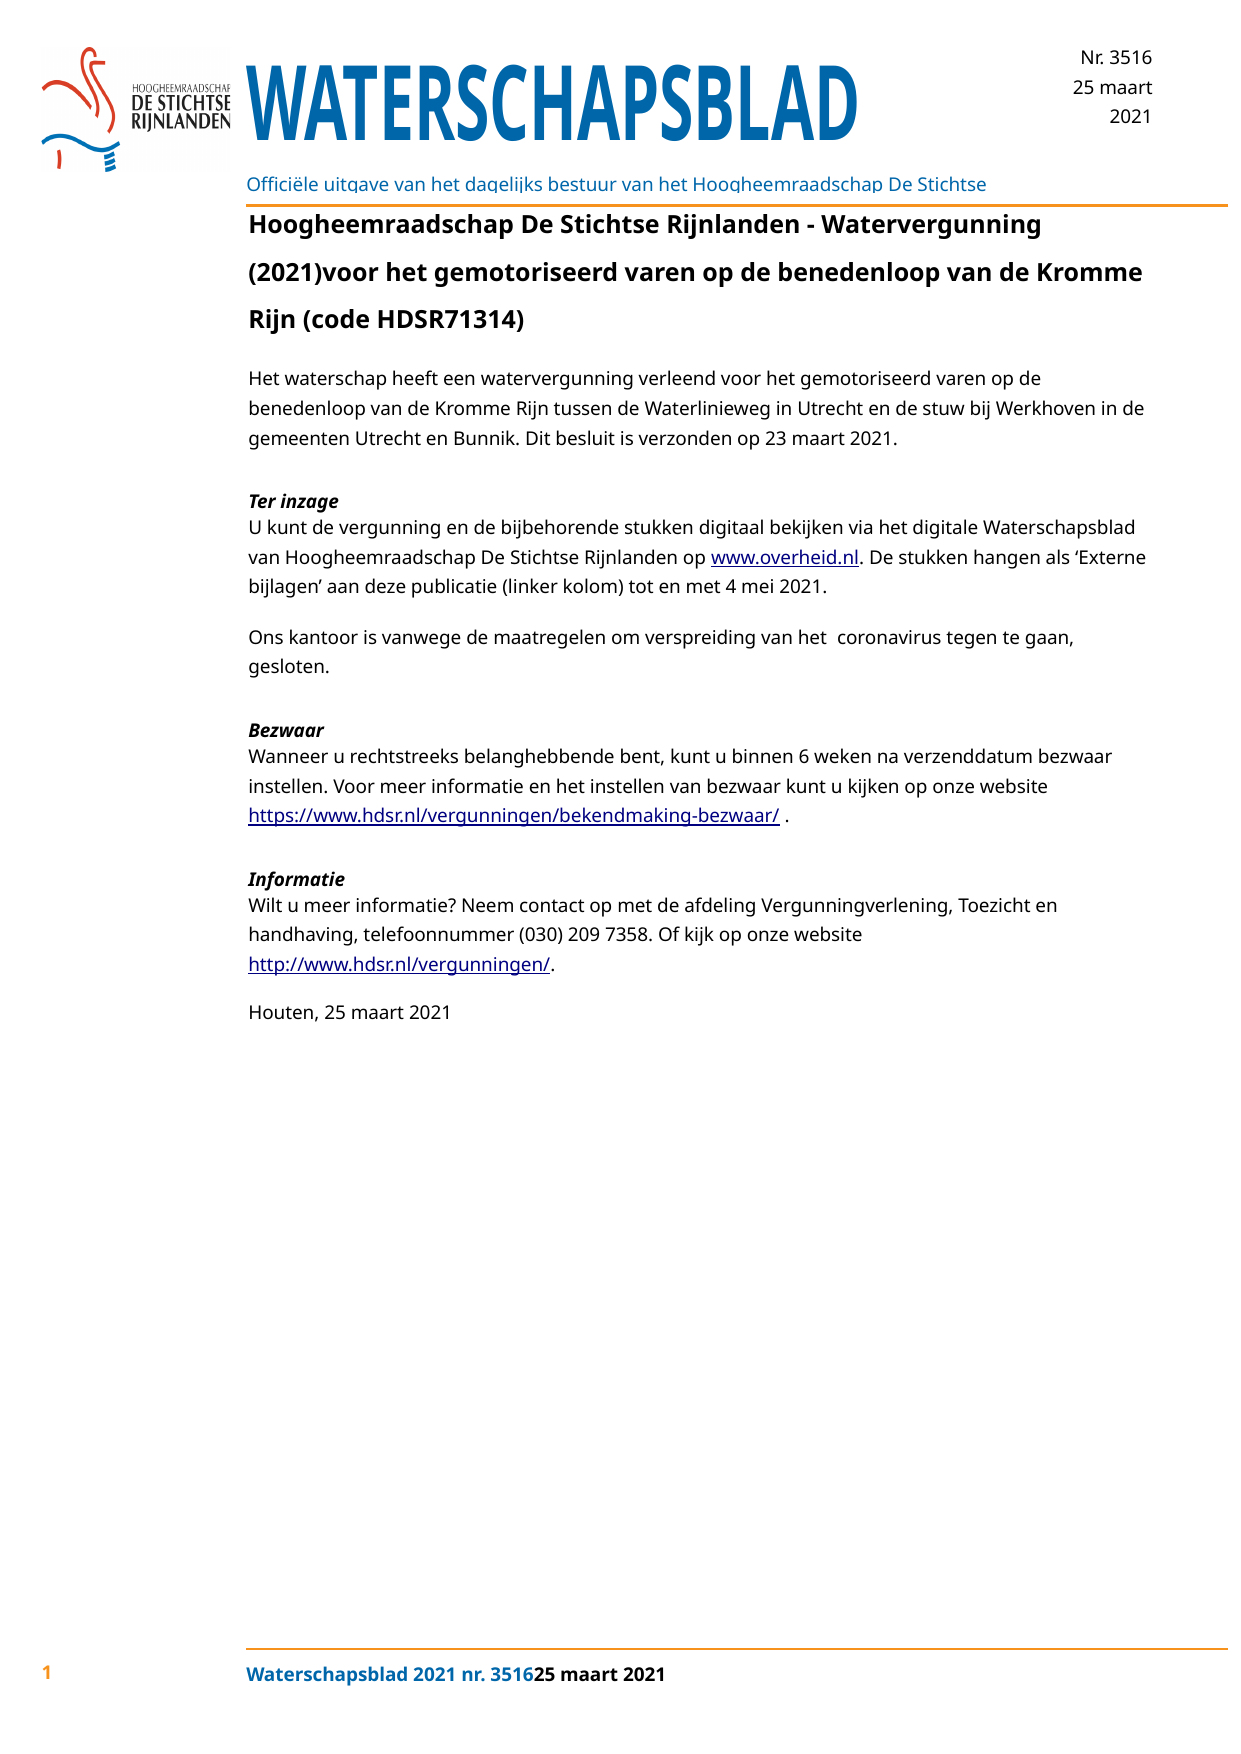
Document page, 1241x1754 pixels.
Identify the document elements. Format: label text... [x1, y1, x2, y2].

text Ons kantoor is vanwege de maatregelen om verspreiding van het coronavirus tegen te gaan, gesloten. [248, 624, 1152, 679]
text Informatie [248, 866, 1152, 892]
text Bezwaar [248, 717, 1152, 743]
text U kunt de vergunning en de bijbehorende stukken digitaal bekijken via het digitale Waterschapsblad van Hoogheemraadschap De Stichtse Rijnlanden op www.overheid.nl. De stukken hangen als ‘Externe bijlagen’ aan deze publicatie (linker kolom) tot en met 4 mei 2021. [248, 514, 1152, 599]
text Hoogheemraadschap De Stichtse Rijnlanden - Watervergunning (2021)voor het gemotoriseerd varen op de benedenloop van de Kromme Rijn (code HDSR71314) [248, 207, 1152, 336]
text Wanneer u rechtstreeks belanghebbende bent, kunt u binnen 6 weken na verzenddatum bezwaar instellen. Voor meer informatie en het instellen van bezwaar kunt u kijken op onze website https://www.hdsr.nl/vergunningen/bekendmaking-bezwaar/ . [248, 743, 1152, 828]
text Wilt u meer informatie? Neem contact op met de afdeling Vergunningverlening, Toezicht en handhaving, telefoonnummer (030) 209 7358. Of kijk op onze website http://www.hdsr.nl/vergunningen/. [248, 892, 1152, 977]
text Ter inzage [248, 489, 1152, 514]
text Het waterschap heeft een watervergunning verleend voor het gemotoriseerd varen op de benedenloop van de Kromme Rijn tussen de Waterlinieweg in Utrecht en de stuw bij Werkhoven in de gemeenten Utrecht en Bunnik. Dit besluit is verzonden op 23 maart 2021. [248, 366, 1152, 450]
picture [41, 47, 231, 172]
text Houten, 25 maart 2021 [248, 999, 1152, 1025]
